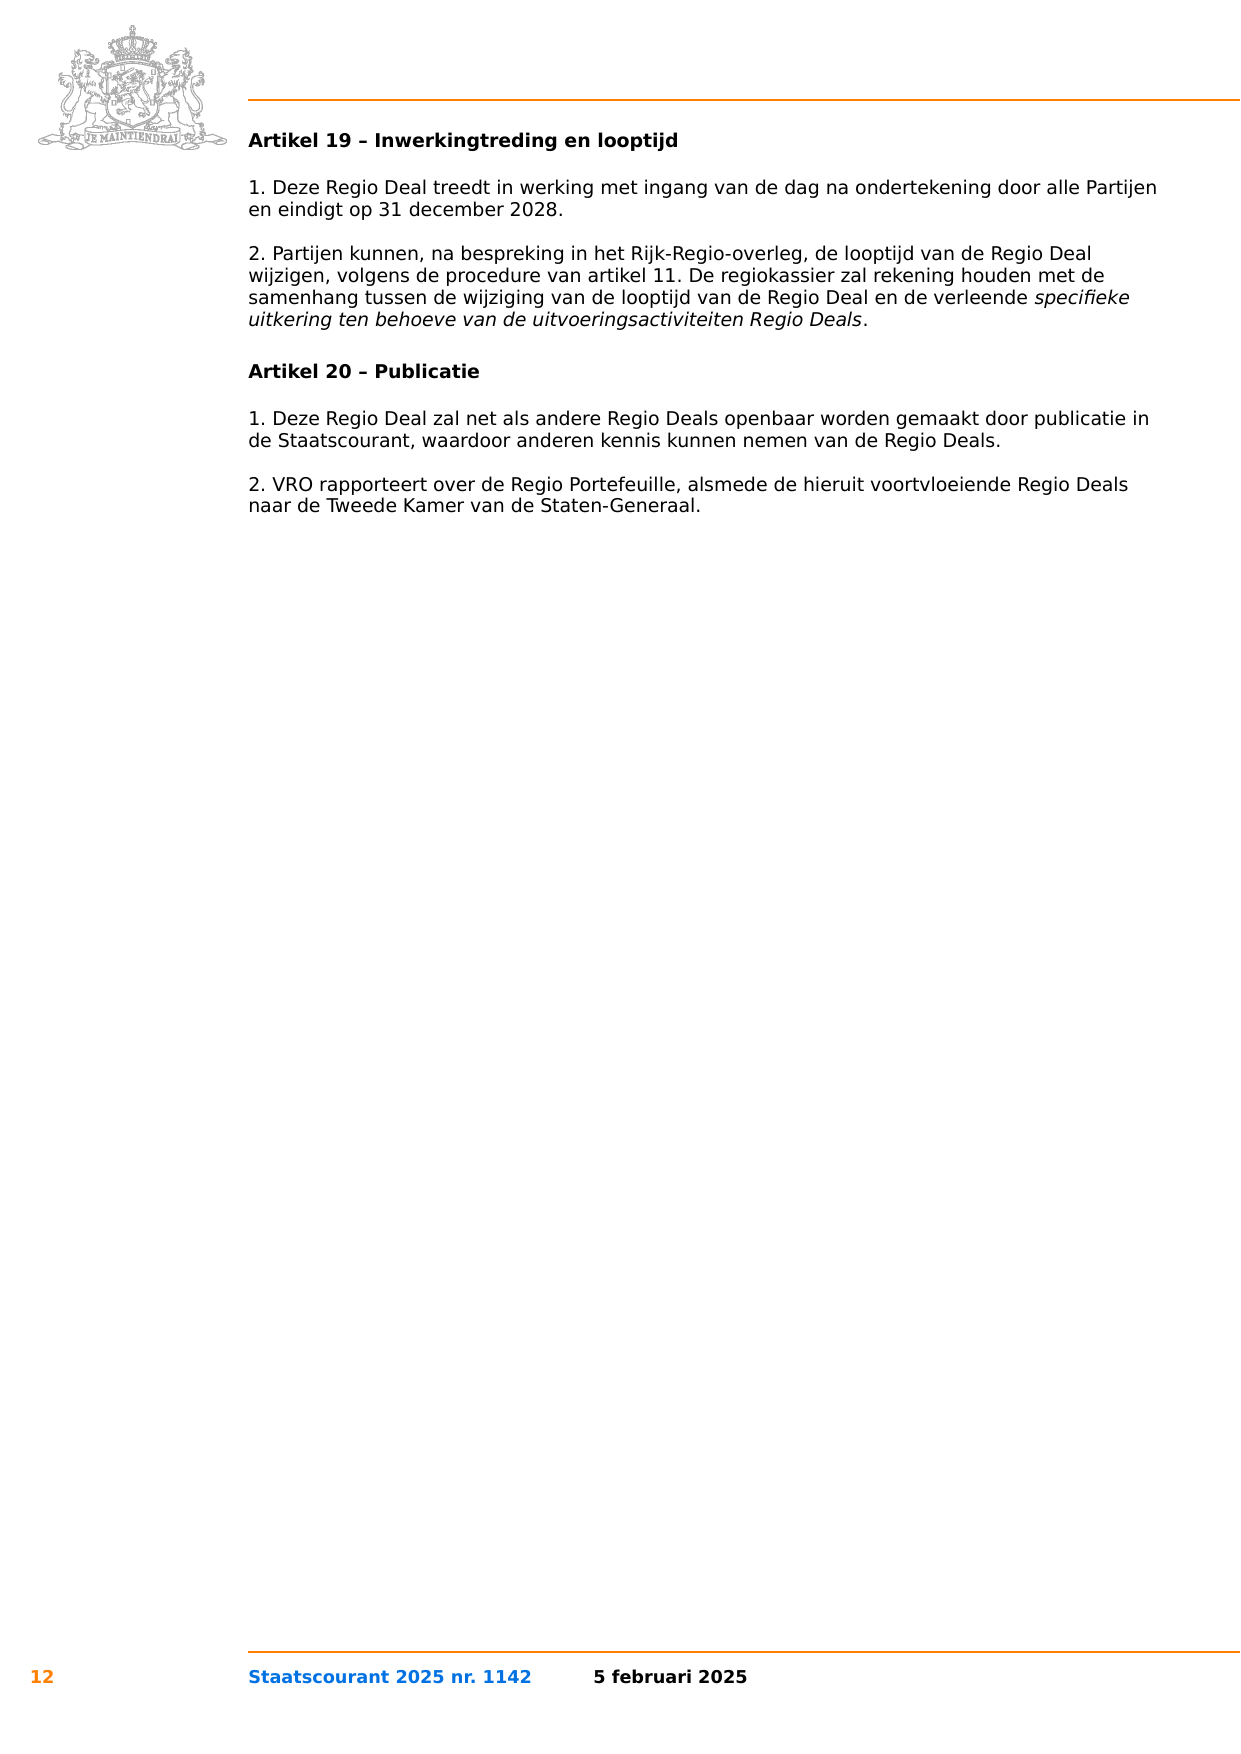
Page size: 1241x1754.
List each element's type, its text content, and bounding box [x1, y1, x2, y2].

text 2. VRO rapporteert over de Regio Portefeuille, alsmede de hieruit voortvloeiende Regio Deals naar de Tweede Kamer van de Staten-Generaal. [248, 473, 1163, 517]
text 1. Deze Regio Deal zal net als andere Regio Deals openbaar worden gemaakt door publicatie in de Staatscourant, waardoor anderen kennis kunnen nemen van de Regio Deals. [248, 408, 1163, 452]
subtitle Artikel 19 – Inwerkingtreding en looptijd [248, 130, 1163, 152]
text 2. Partijen kunnen, na bespreking in het Rijk-Regio-overleg, de looptijd van de Regio Deal wijzigen, volgens de procedure van artikel 11. De regiokassier zal rekening houden met de samenhang tussen de wijziging van de looptijd van de Regio Deal en de verleende specifieke uitkering ten behoeve van de uitvoeringsactiviteiten Regio Deals. [248, 243, 1163, 331]
picture [38, 25, 227, 150]
subtitle Artikel 20 – Publicatie [248, 361, 1163, 383]
text 1. Deze Regio Deal treedt in werking met ingang van de dag na ondertekening door alle Partijen en eindigt op 31 december 2028. [248, 177, 1163, 221]
